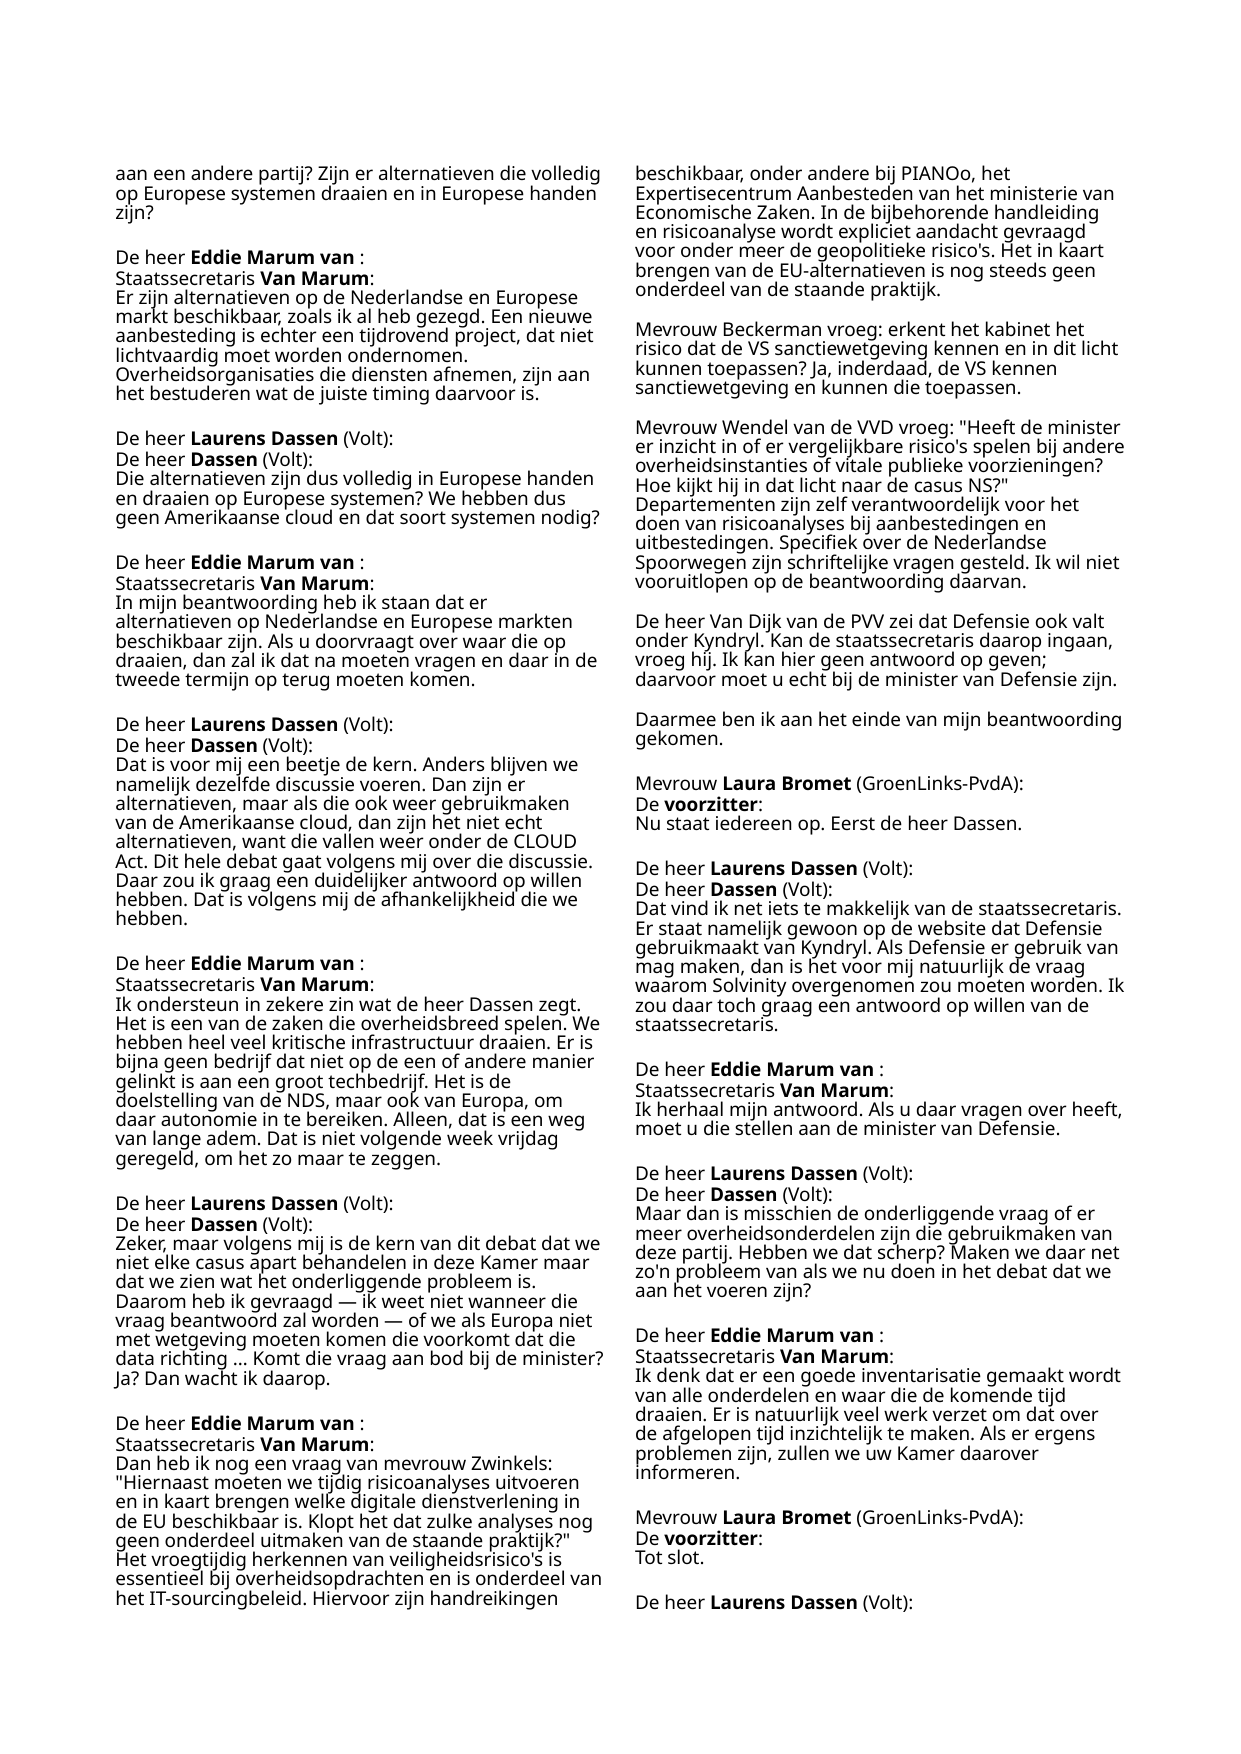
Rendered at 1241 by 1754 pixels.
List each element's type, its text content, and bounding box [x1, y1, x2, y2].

text De heer Laurens Dassen (Volt): [115, 425, 605, 451]
text Maar dan is misschien de onderliggende vraag of er meer overheidsonderdelen zijn die gebruikmaken van deze partij. Hebben we dat scherp? Maken we daar net zo'n probleem van als we nu doen in het debat dat we aan het voeren zijn? [635, 1205, 1125, 1302]
text Er zijn alternatieven op de Nederlandse en Europese markt beschikbaar, zoals ik al heb gezegd. Een nieuwe aanbesteding is echter een tijdrovend project, dat niet lichtvaardig moet worden ondernomen. Overheidsorganisaties die diensten afnemen, zijn aan het bestuderen wat de juiste timing daarvoor is. [115, 289, 605, 404]
text De heer Dassen (Volt): [635, 881, 1125, 900]
text De voorzitter: [635, 1530, 1125, 1549]
text Dat is voor mij een beetje de kern. Anders blijven we namelijk dezelfde discussie voeren. Dan zijn er alternatieven, maar als die ook weer gebruikmaken van de Amerikaanse cloud, dan zijn het niet echt alternatieven, want die vallen weer onder de CLOUD Act. Dit hele debat gaat volgens mij over die discussie. Daar zou ik graag een duidelijker antwoord op willen hebben. Dat is volgens mij de afhankelijkheid die we hebben. [115, 756, 605, 930]
text Staatssecretaris Van Marum: [635, 1348, 1125, 1367]
text De heer Laurens Dassen (Volt): [115, 711, 605, 737]
text Die alternatieven zijn dus volledig in Europese handen en draaien op Europese systemen? We hebben dus geen Amerikaanse cloud en dat soort systemen nodig? [115, 470, 605, 528]
text Staatssecretaris Van Marum: [115, 575, 605, 594]
text De heer Eddie Marum van : [635, 1056, 1125, 1082]
text aan een andere partij? Zijn er alternatieven die volledig op Europese systemen draaien en in Europese handen zijn? [115, 165, 605, 223]
text Tot slot. [635, 1549, 1125, 1568]
text beschikbaar, onder andere bij PIANOo, het Expertisecentrum Aanbesteden van het ministerie van Economische Zaken. In de bijbehorende handleiding en risicoanalyse wordt expliciet aandacht gevraagd voor onder meer de geopolitieke risico's. Het in kaart brengen van de EU-alternatieven is nog steeds geen onderdeel van de staande praktijk. [635, 165, 1125, 300]
text Dan heb ik nog een vraag van mevrouw Zwinkels: "Hiernaast moeten we tijdig risicoanalyses uitvoeren en in kaart brengen welke digitale dienstverlening in de EU beschikbaar is. Klopt het dat zulke analyses nog geen onderdeel uitmaken van de staande praktijk?" Het vroegtijdig herkennen van veiligheidsrisico's is essentieel bij overheidsopdrachten en is onderdeel van het IT-sourcingbeleid. Hiervoor zijn handreikingen [115, 1455, 605, 1609]
text Mevrouw Beckerman vroeg: erkent het kabinet het risico dat de VS sanctiewetgeving kennen en in dit licht kunnen toepassen? Ja, inderdaad, de VS kennen sanctiewetgeving en kunnen die toepassen. [635, 321, 1125, 398]
text Staatssecretaris Van Marum: [115, 1436, 605, 1455]
text De heer Eddie Marum van : [115, 1410, 605, 1436]
text Daarmee ben ik aan het einde van mijn beantwoording gekomen. [635, 711, 1125, 749]
text De heer Laurens Dassen (Volt): [635, 1589, 1125, 1615]
text Dat vind ik net iets te makkelijk van de staatssecretaris. Er staat namelijk gewoon op de website dat Defensie gebruikmaakt van Kyndryl. Als Defensie er gebruik van mag maken, dan is het voor mij natuurlijk de vraag waarom Solvinity overgenomen zou moeten worden. Ik zou daar toch graag een antwoord op willen van de staatssecretaris. [635, 900, 1125, 1035]
text De heer Laurens Dassen (Volt): [635, 1160, 1125, 1186]
text De heer Dassen (Volt): [115, 451, 605, 470]
text De voorzitter: [635, 796, 1125, 815]
text De heer Eddie Marum van : [635, 1322, 1125, 1348]
text De heer Dassen (Volt): [635, 1186, 1125, 1205]
text Zeker, maar volgens mij is de kern van dit debat dat we niet elke casus apart behandelen in deze Kamer maar dat we zien wat het onderliggende probleem is. Daarom heb ik gevraagd — ik weet niet wanneer die vraag beantwoord zal worden — of we als Europa niet met wetgeving moeten komen die voorkomt dat die data richting … Komt die vraag aan bod bij de minister? Ja? Dan wacht ik daarop. [115, 1235, 605, 1389]
text De heer Eddie Marum van : [115, 951, 605, 976]
text De heer Dassen (Volt): [115, 737, 605, 756]
text Ik denk dat er een goede inventarisatie gemaakt wordt van alle onderdelen en waar die de komende tijd draaien. Er is natuurlijk veel werk verzet om dat over de afgelopen tijd inzichtelijk te maken. Als er ergens problemen zijn, zullen we uw Kamer daarover informeren. [635, 1367, 1125, 1483]
text Mevrouw Wendel van de VVD vroeg: "Heeft de minister er inzicht in of er vergelijkbare risico's spelen bij andere overheidsinstanties of vitale publieke voorzieningen? Hoe kijkt hij in dat licht naar de casus NS?" Departementen zijn zelf verantwoordelijk voor het doen van risicoanalyses bij aanbestedingen en uitbestedingen. Specifiek over de Nederlandse Spoorwegen zijn schriftelijke vragen gesteld. Ik wil niet vooruitlopen op de beantwoording daarvan. [635, 419, 1125, 592]
text De heer Eddie Marum van : [115, 244, 605, 270]
text De heer Van Dijk van de PVV zei dat Defensie ook valt onder Kyndryl. Kan de staatssecretaris daarop ingaan, vroeg hij. Ik kan hier geen antwoord op geven; daarvoor moet u echt bij de minister van Defensie zijn. [635, 613, 1125, 690]
text Mevrouw Laura Bromet (GroenLinks-PvdA): [635, 770, 1125, 796]
text Staatssecretaris Van Marum: [115, 976, 605, 996]
text Ik herhaal mijn antwoord. Als u daar vragen over heeft, moet u die stellen aan de minister van Defensie. [635, 1101, 1125, 1139]
text Staatssecretaris Van Marum: [635, 1082, 1125, 1101]
text De heer Laurens Dassen (Volt): [115, 1190, 605, 1216]
text In mijn beantwoording heb ik staan dat er alternatieven op Nederlandse en Europese markten beschikbaar zijn. Als u doorvraagt over waar die op draaien, dan zal ik dat na moeten vragen en daar in de tweede termijn op terug moeten komen. [115, 594, 605, 690]
text De heer Dassen (Volt): [115, 1216, 605, 1235]
text Ik ondersteun in zekere zin wat de heer Dassen zegt. Het is een van de zaken die overheidsbreed spelen. We hebben heel veel kritische infrastructuur draaien. Er is bijna geen bedrijf dat niet op de een of andere manier gelinkt is aan een groot techbedrijf. Het is de doelstelling van de NDS, maar ook van Europa, om daar autonomie in te bereiken. Alleen, dat is een weg van lange adem. Dat is niet volgende week vrijdag geregeld, om het zo maar te zeggen. [115, 996, 605, 1169]
text De heer Eddie Marum van : [115, 549, 605, 575]
text Staatssecretaris Van Marum: [115, 270, 605, 289]
text De heer Laurens Dassen (Volt): [635, 855, 1125, 881]
text Nu staat iedereen op. Eerst de heer Dassen. [635, 815, 1125, 834]
text Mevrouw Laura Bromet (GroenLinks-PvdA): [635, 1504, 1125, 1530]
